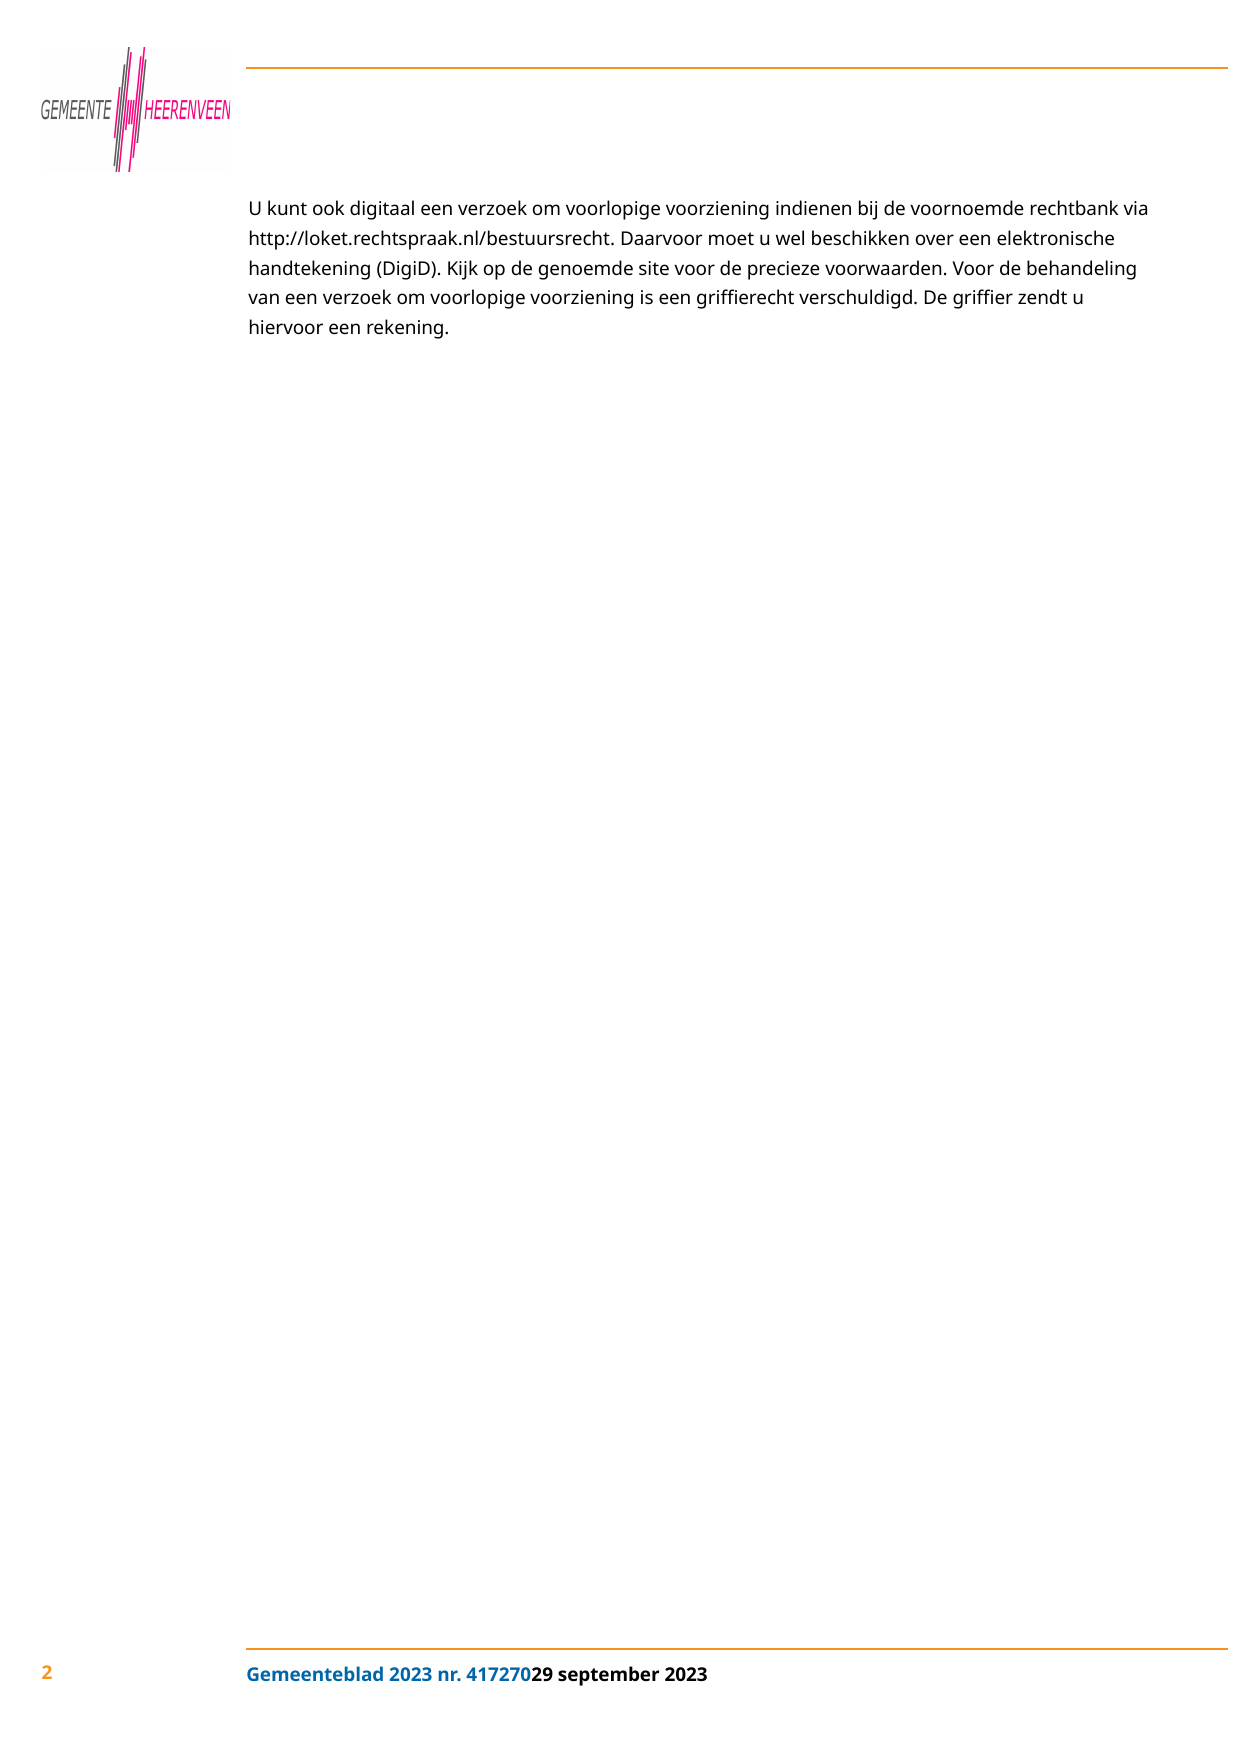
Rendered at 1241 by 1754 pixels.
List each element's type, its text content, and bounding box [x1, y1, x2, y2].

picture [41, 47, 231, 172]
text U kunt ook digitaal een verzoek om voorlopige voorziening indienen bij de voornoemde rechtbank via http://loket.rechtspraak.nl/bestuursrecht. Daarvoor moet u wel beschikken over een elektronische handtekening (DigiD). Kijk op de genoemde site voor de precieze voorwaarden. Voor de behandeling van een verzoek om voorlopige voorziening is een griffierecht verschuldigd. De griffier zendt u hiervoor een rekening. [248, 196, 1152, 340]
